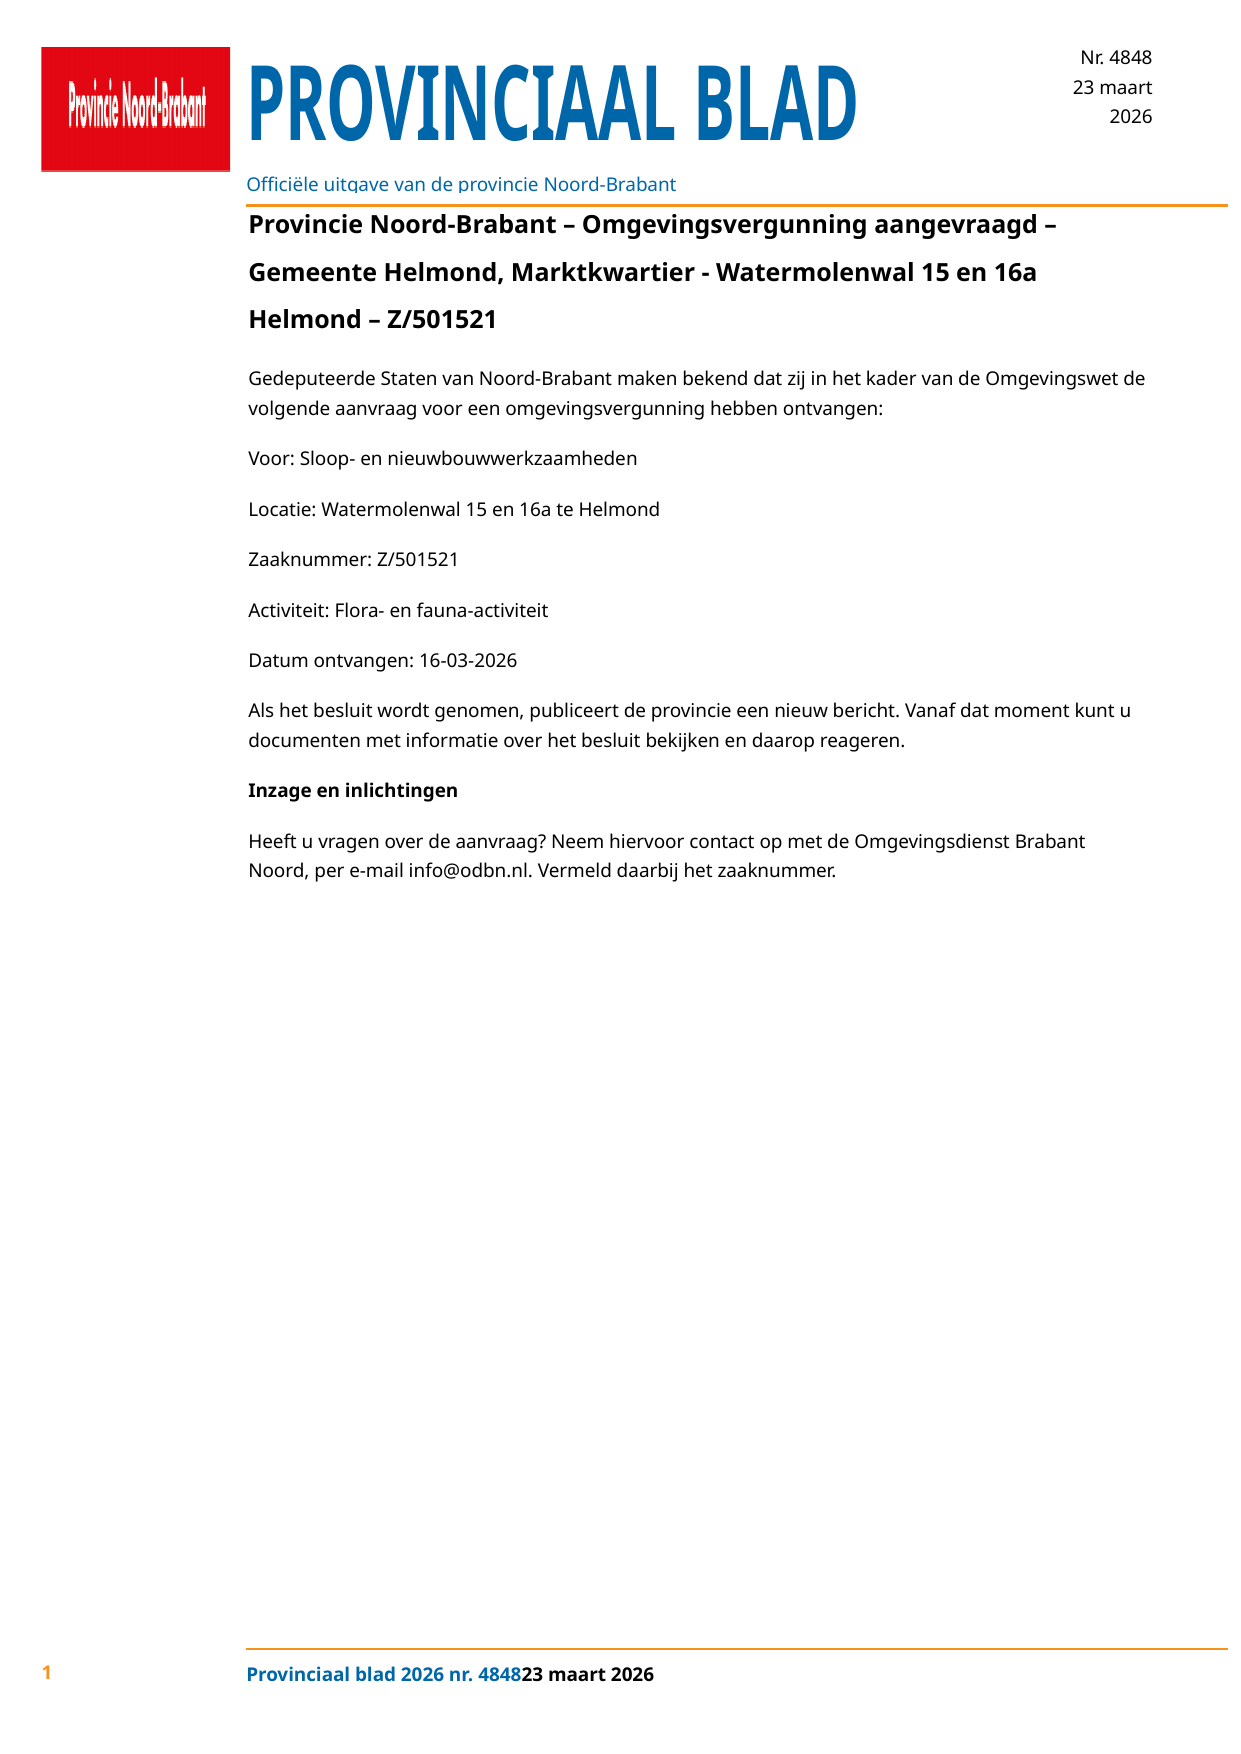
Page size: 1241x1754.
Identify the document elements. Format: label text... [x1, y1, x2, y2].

text Activiteit: Flora- en fauna-activiteit [248, 597, 1152, 622]
text Locatie: Watermolenwal 15 en 16a te Helmond [248, 496, 1152, 522]
text Voor: Sloop- en nieuwbouwwerkzaamheden [248, 446, 1152, 471]
text Als het besluit wordt genomen, publiceert de provincie een nieuw bericht. Vanaf dat moment kunt u documenten met informatie over het besluit bekijken en daarop reageren. [248, 698, 1152, 753]
text Zaaknummer: Z/501521 [248, 546, 1152, 572]
text Datum ontvangen: 16-03-2026 [248, 647, 1152, 673]
text Heeft u vragen over de aanvraag? Neem hiervoor contact op met de Omgevingsdienst Brabant Noord, per e-mail info@odbn.nl. Vermeld daarbij het zaaknummer. [248, 828, 1152, 883]
text Gedeputeerde Staten van Noord-Brabant maken bekend dat zij in het kader van de Omgevingswet de volgende aanvraag voor een omgevingsvergunning hebben ontvangen: [248, 366, 1152, 421]
text Inzage en inlichtingen [248, 778, 1152, 803]
picture [41, 47, 231, 172]
text Provincie Noord-Brabant – Omgevingsvergunning aangevraagd – Gemeente Helmond, Marktkwartier - Watermolenwal 15 en 16a Helmond – Z/501521 [248, 207, 1152, 336]
